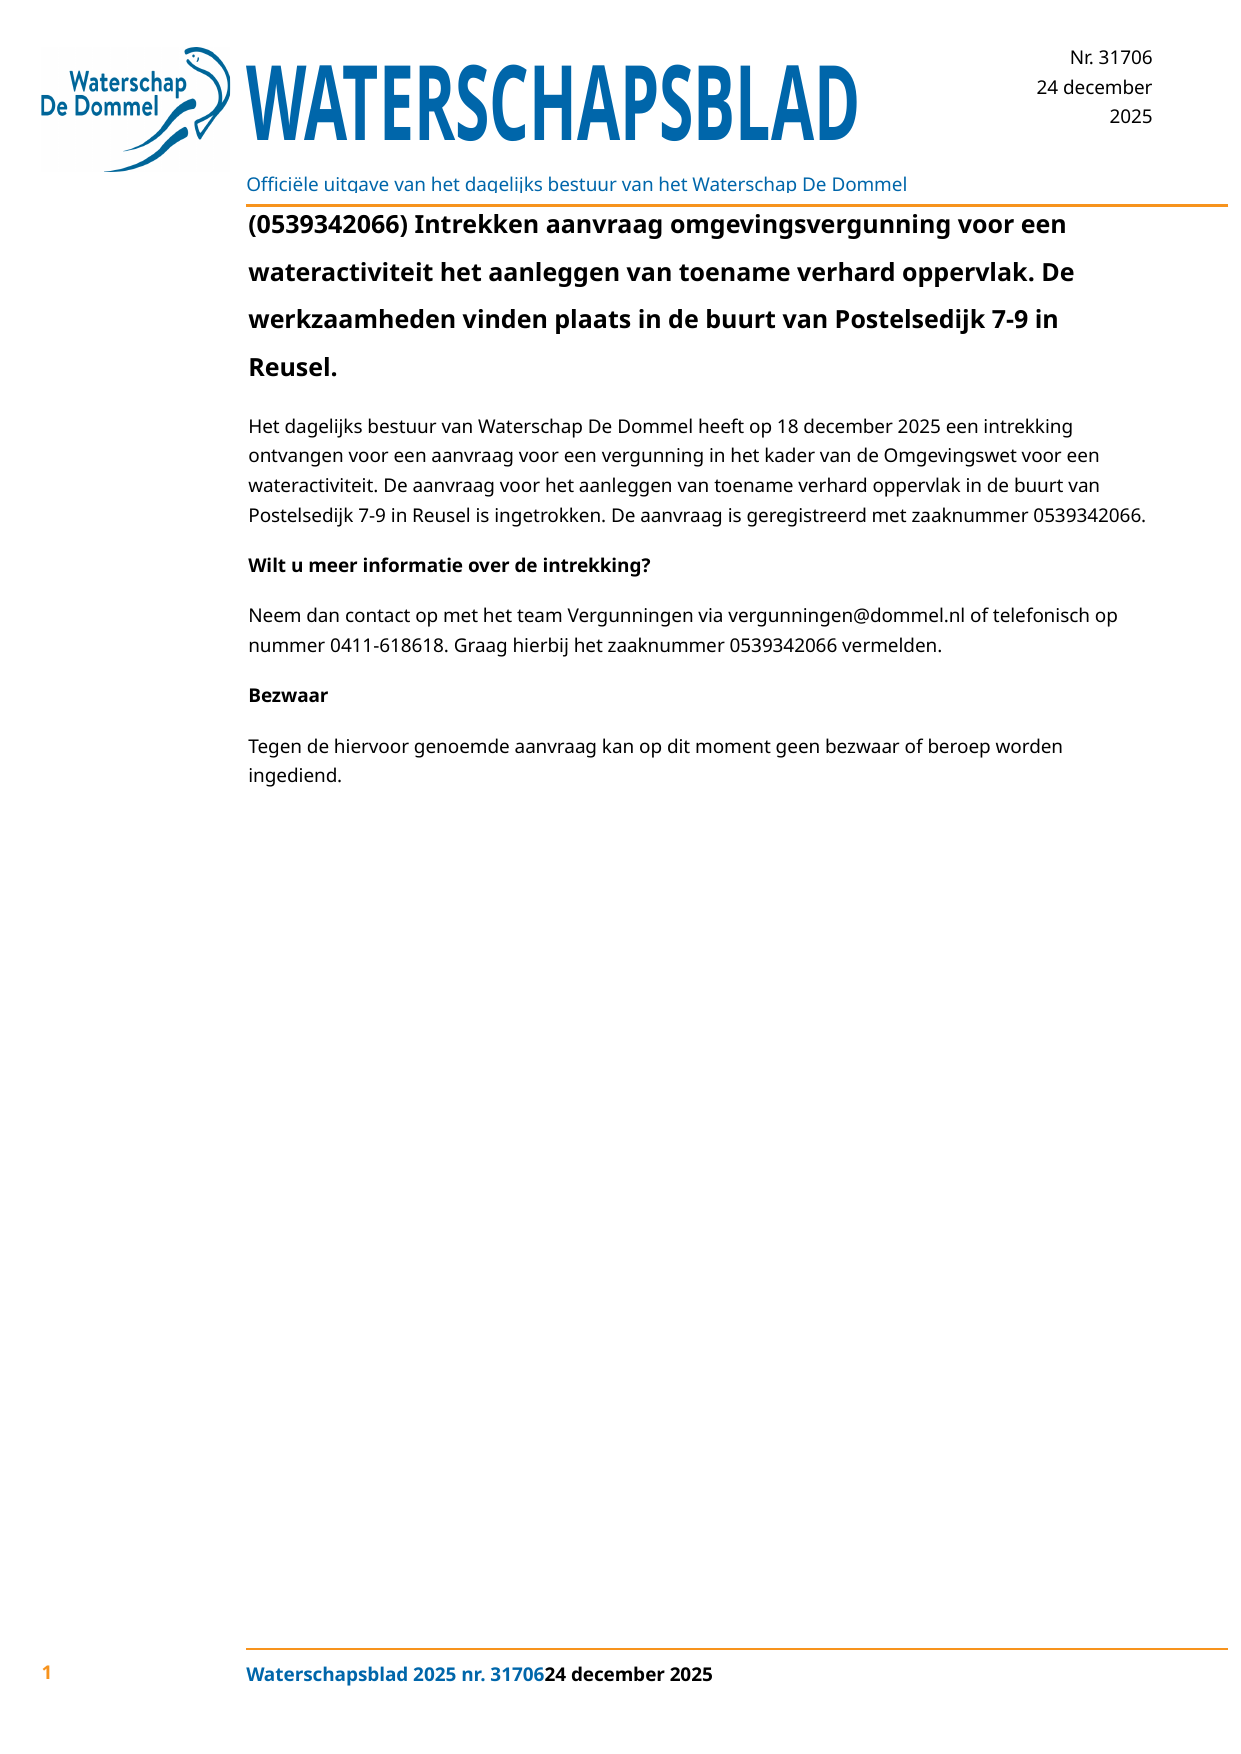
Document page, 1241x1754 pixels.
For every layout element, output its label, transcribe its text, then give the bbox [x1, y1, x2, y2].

text Neem dan contact op met het team Vergunningen via vergunningen@dommel.nl of telefonisch op nummer 0411-618618. Graag hierbij het zaaknummer 0539342066 vermelden. [248, 603, 1152, 658]
text Wilt u meer informatie over de intrekking? [248, 552, 1152, 578]
picture [198, 118, 210, 131]
picture [41, 47, 231, 172]
text (0539342066) Intrekken aanvraag omgevingsvergunning voor een wateractiviteit het aanleggen van toename verhard oppervlak. De werkzaamheden vinden plaats in de buurt van Postelsedijk 7-9 in Reusel. [248, 207, 1152, 384]
picture [45, 99, 51, 111]
text Tegen de hiervoor genoemde aanvraag kan op dit moment geen bezwaar of beroep worden ingediend. [248, 733, 1152, 788]
picture [204, 47, 231, 76]
text Bezwaar [248, 683, 1152, 708]
text Het dagelijks bestuur van Waterschap De Dommel heeft op 18 december 2025 een intrekking ontvangen voor een aanvraag voor een vergunning in het kader van de Omgevingswet voor een wateractiviteit. De aanvraag voor het aanleggen van toename verhard oppervlak in de buurt van Postelsedijk 7-9 in Reusel is ingetrokken. De aanvraag is geregistreerd met zaaknummer 0539342066. [248, 413, 1152, 528]
